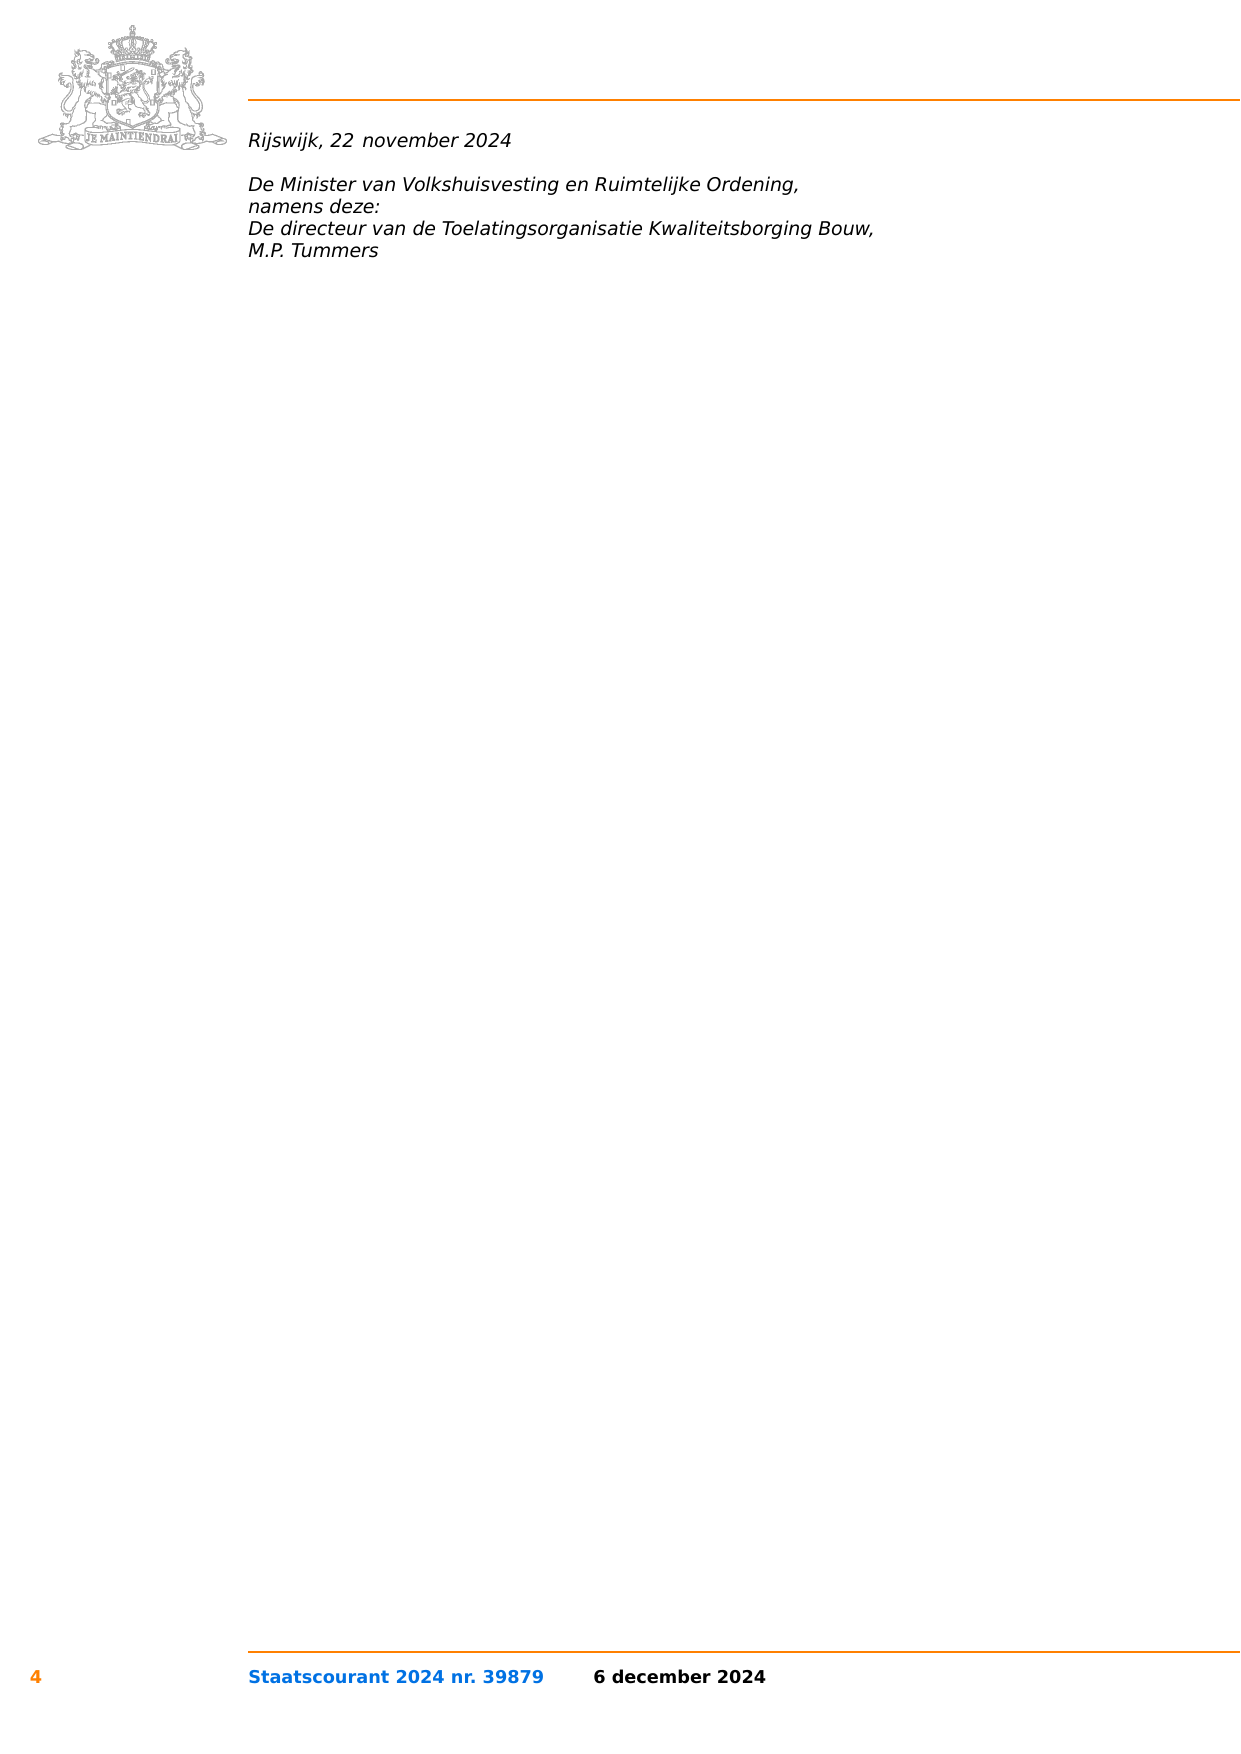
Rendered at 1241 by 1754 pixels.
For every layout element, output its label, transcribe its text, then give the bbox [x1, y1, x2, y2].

picture [38, 25, 227, 150]
text Rijswijk, 22 november 2024 [248, 130, 1163, 152]
text De Minister van Volkshuisvesting en Ruimtelijke Ordening, namens deze: De directeur van de Toelatingsorganisatie Kwaliteitsborging Bouw, M.P. Tummers [248, 174, 1163, 262]
